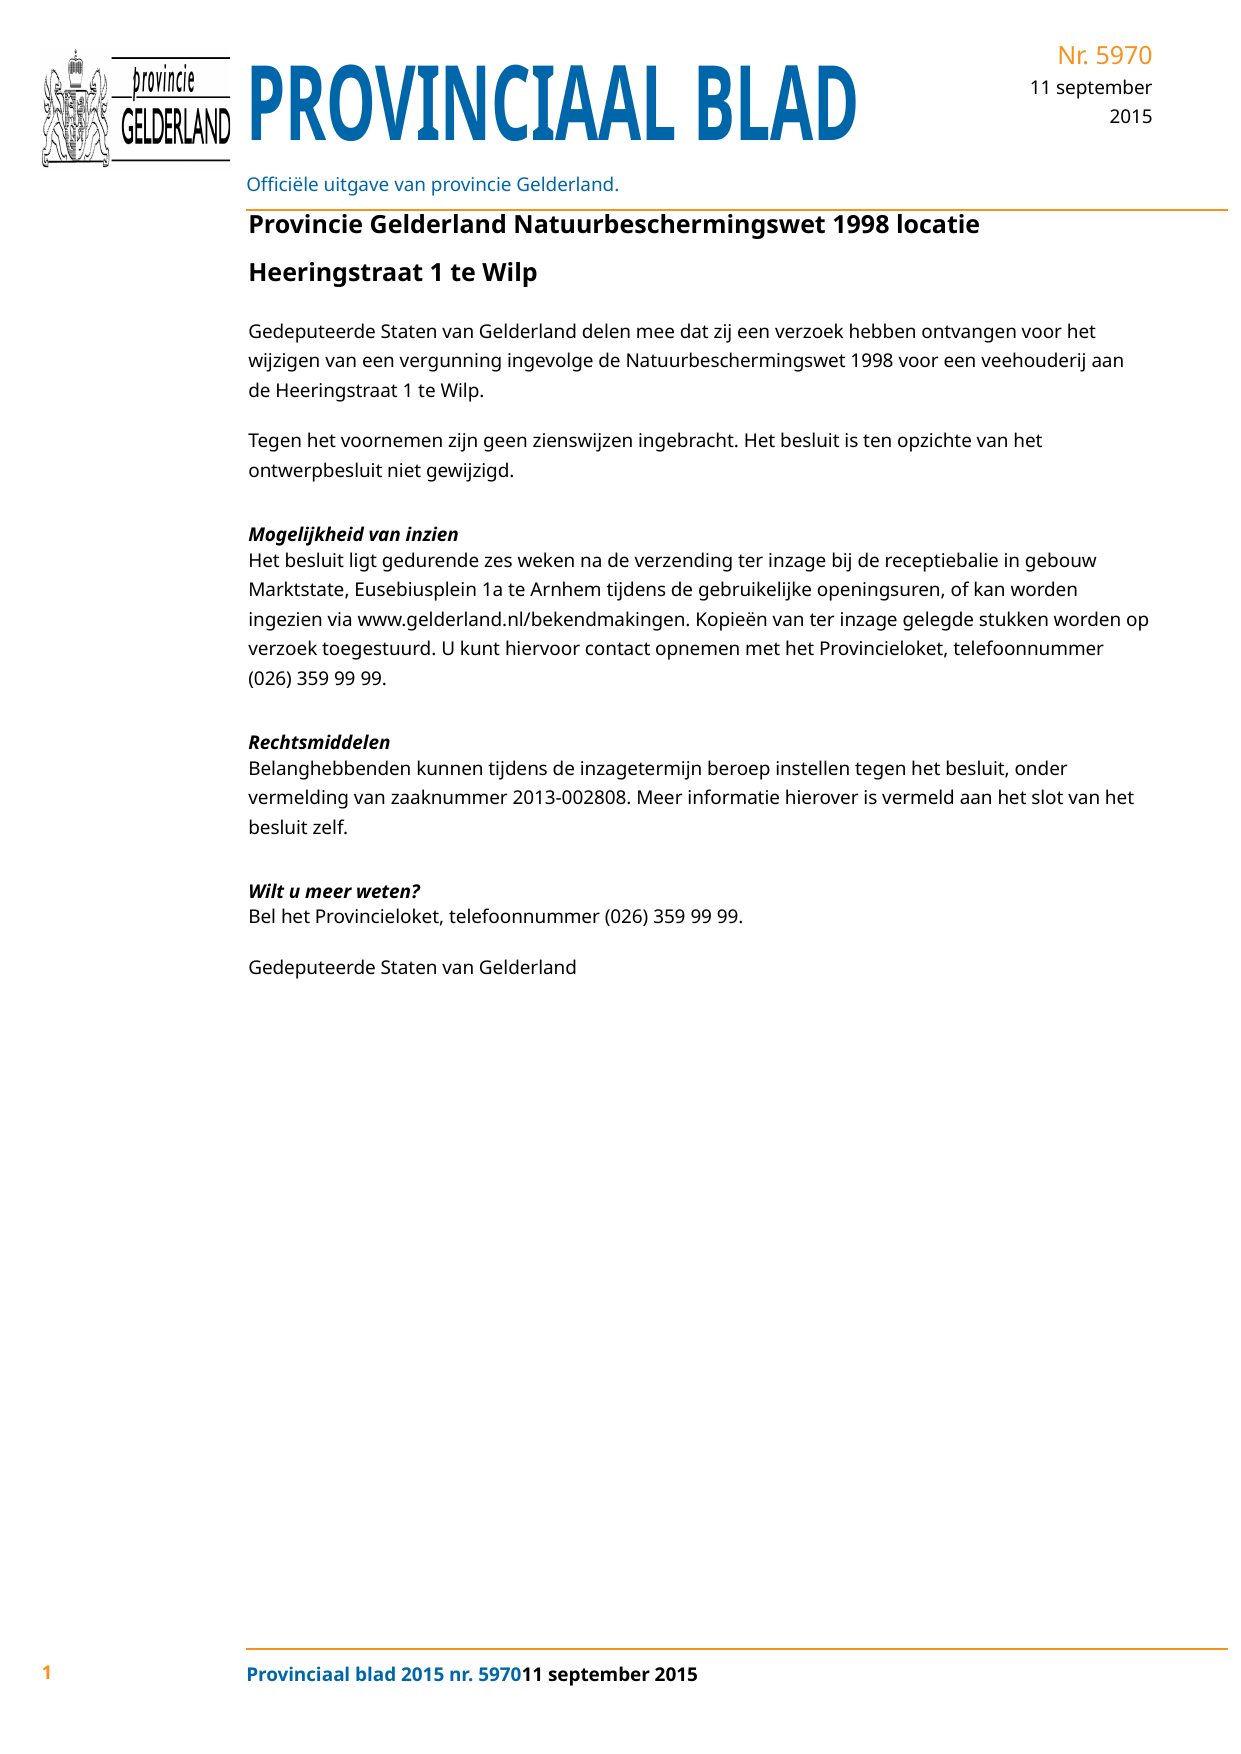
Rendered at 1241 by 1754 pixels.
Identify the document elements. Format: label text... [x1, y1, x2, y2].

text Provincie Gelderland Natuurbeschermingswet 1998 locatie Heeringstraat 1 te Wilp [248, 211, 1152, 288]
text Gedeputeerde Staten van Gelderland delen mee dat zij een verzoek hebben ontvangen voor het wijzigen van een vergunning ingevolge de Natuurbeschermingswet 1998 voor een veehouderij aan de Heeringstraat 1 te Wilp. [248, 318, 1152, 403]
text Rechtsmiddelen [248, 729, 1152, 755]
text Wilt u meer weten? [248, 878, 1152, 904]
text Bel het Provincieloket, telefoonnummer (026) 359 99 99. [248, 904, 1152, 929]
picture [41, 47, 231, 172]
text Mogelijkheid van inzien [248, 521, 1152, 547]
text Tegen het voornemen zijn geen zienswijzen ingebracht. Het besluit is ten opzichte van het ontwerpbesluit niet gewijzigd. [248, 427, 1152, 483]
text Belanghebbenden kunnen tijdens de inzagetermijn beroep instellen tegen het besluit, onder vermelding van zaaknummer 2013-002808. Meer informatie hierover is vermeld aan het slot van het besluit zelf. [248, 755, 1152, 840]
text Het besluit ligt gedurende zes weken na de verzending ter inzage bij de receptiebalie in gebouw Marktstate, Eusebiusplein 1a te Arnhem tijdens de gebruikelijke openingsuren, of kan worden ingezien via www.gelderland.nl/bekendmakingen. Kopieën van ter inzage gelegde stukken worden op verzoek toegestuurd. U kunt hiervoor contact opnemen met het Provincieloket, telefoonnummer (026) 359 99 99. [248, 547, 1152, 691]
text Gedeputeerde Staten van Gelderland [248, 954, 1152, 980]
